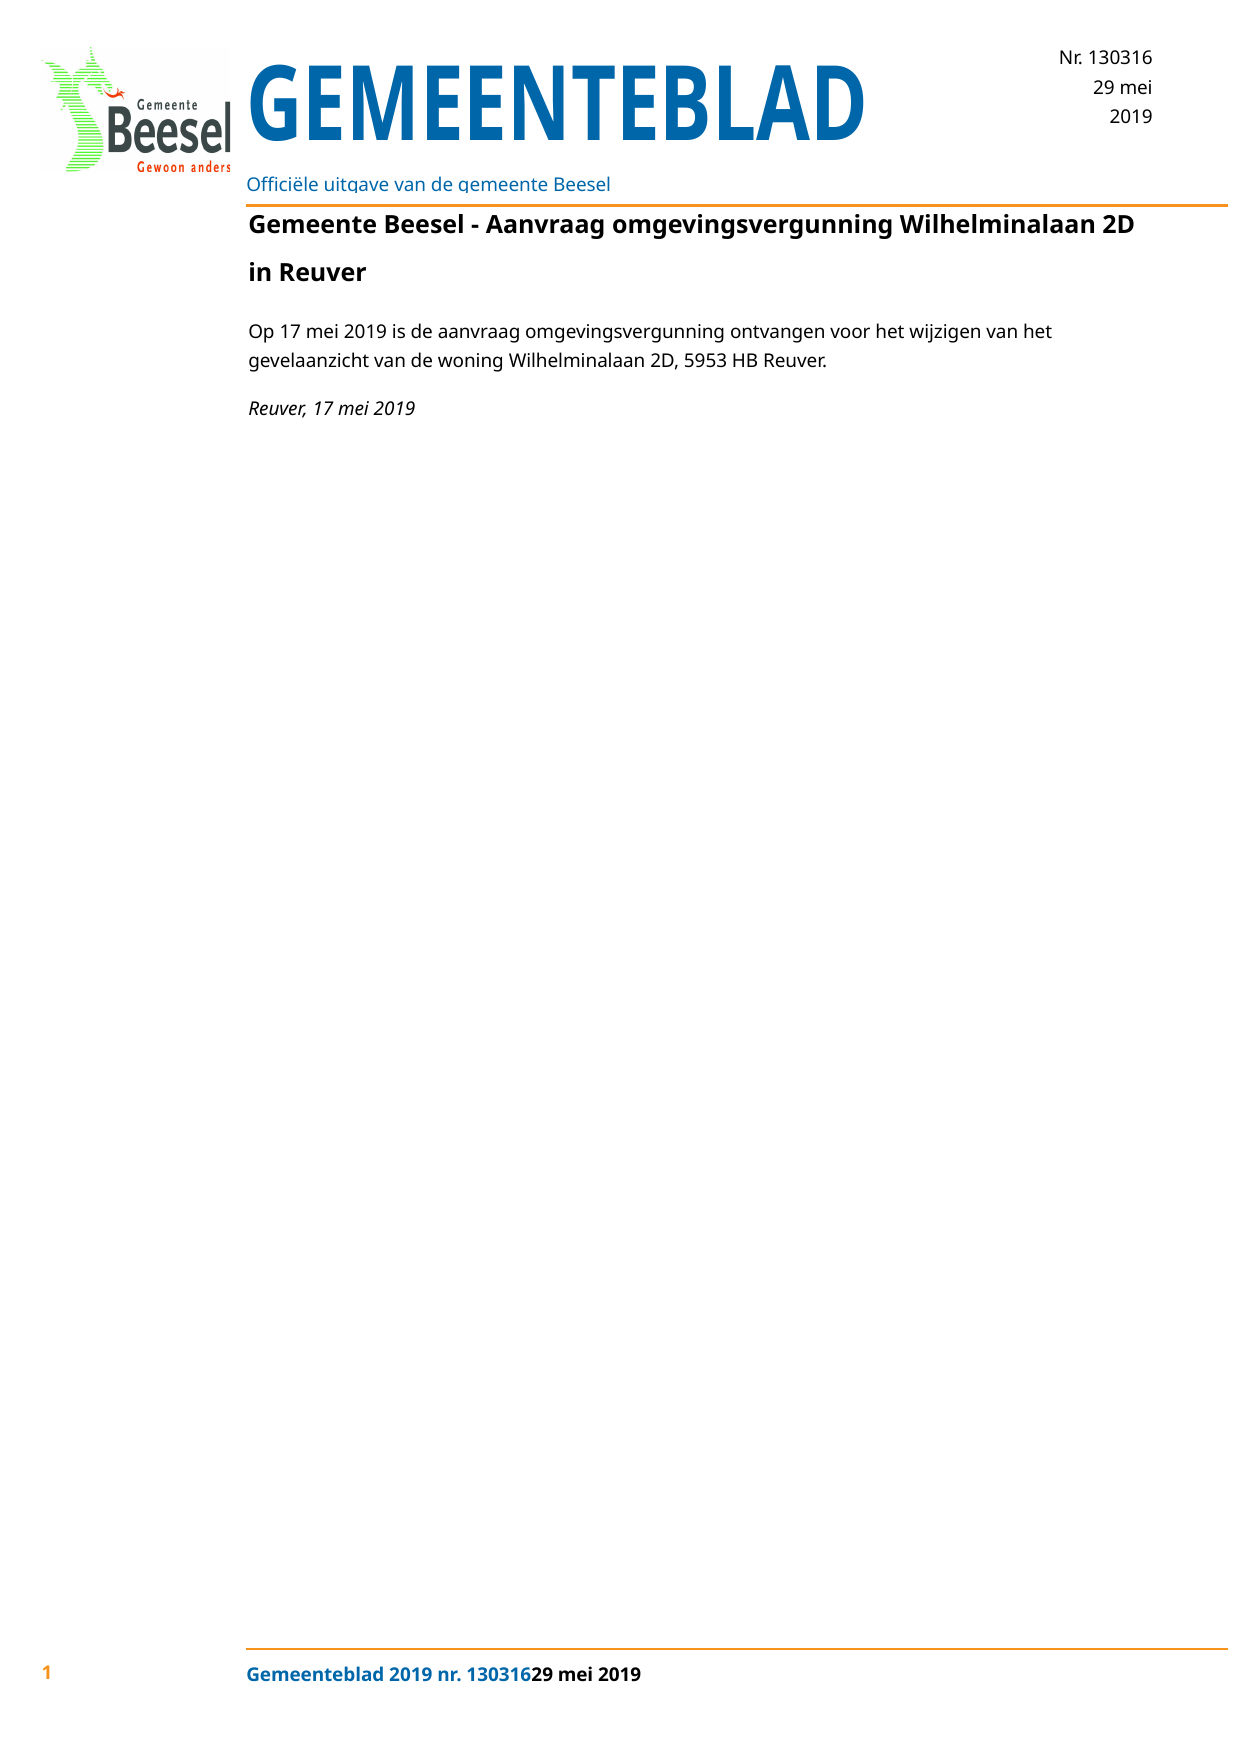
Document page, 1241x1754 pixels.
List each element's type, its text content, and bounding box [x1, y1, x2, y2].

text Gemeente Beesel - Aanvraag omgevingsvergunning Wilhelminalaan 2D in Reuver [248, 207, 1152, 288]
text Reuver, 17 mei 2019 [248, 395, 1152, 421]
picture [41, 47, 231, 172]
text Op 17 mei 2019 is de aanvraag omgevingsvergunning ontvangen voor het wijzigen van het gevelaanzicht van de woning Wilhelminalaan 2D, 5953 HB Reuver. [248, 318, 1152, 373]
